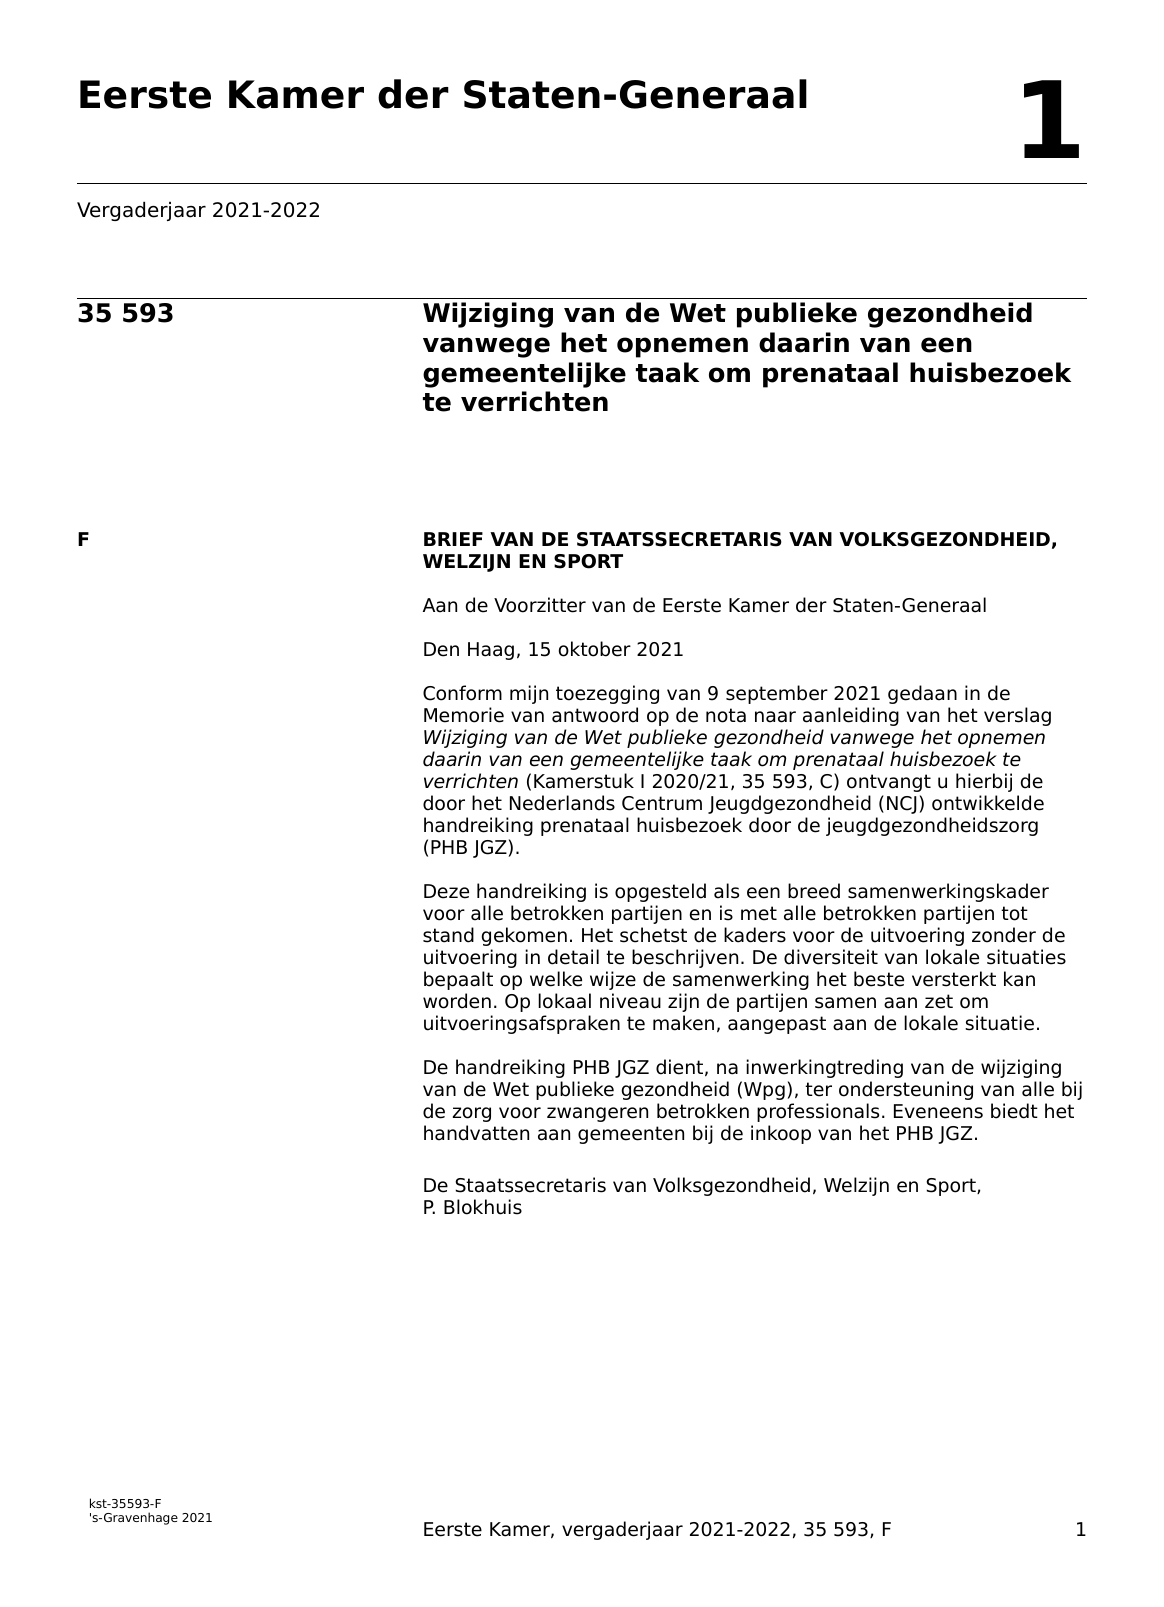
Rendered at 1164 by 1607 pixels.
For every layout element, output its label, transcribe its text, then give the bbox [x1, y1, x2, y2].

subtitle 35 593 Wijziging van de Wet publieke gezondheid vanwege het opnemen daarin van een gemeentelijke taak om prenataal huisbezoek te verrichten [77, 299, 1087, 418]
table_header 1 [886, 59, 1087, 183]
text De Staatssecretaris van Volksgezondheid, Welzijn en Sport, P. Blokhuis [422, 1175, 1087, 1219]
subtitle F BRIEF VAN DE STAATSSECRETARIS VAN VOLKSGEZONDHEID, WELZIJN EN SPORT [77, 529, 1087, 573]
text Deze handreiking is opgesteld als een breed samenwerkingskader voor alle betrokken partijen en is met alle betrokken partijen tot stand gekomen. Het schetst de kaders voor de uitvoering zonder de uitvoering in detail te beschrijven. De diversiteit van lokale situaties bepaalt op welke wijze de samenwerking het beste versterkt kan worden. Op lokaal niveau zijn de partijen samen aan zet om uitvoeringsafspraken te maken, aangepast aan de lokale situatie. [422, 881, 1087, 1035]
text Conform mijn toezegging van 9 september 2021 gedaan in de Memorie van antwoord op de nota naar aanleiding van het verslag Wijziging van de Wet publieke gezondheid vanwege het opnemen daarin van een gemeentelijke taak om prenataal huisbezoek te verrichten (Kamerstuk I 2020/21, 35 593, C) ontvangt u hierbij de door het Nederlands Centrum Jeugdgezondheid (NCJ) ontwikkelde handreiking prenataal huisbezoek door de jeugdgezondheidszorg (PHB JGZ). [422, 683, 1087, 859]
text 's-Gravenhage 2021 [88, 1511, 323, 1525]
table_cell Vergaderjaar 2021-2022 [77, 184, 1087, 298]
text De handreiking PHB JGZ dient, na inwerkingtreding van de wijziging van de Wet publieke gezondheid (Wpg), ter ondersteuning van alle bij de zorg voor zwangeren betrokken professionals. Eveneens biedt het handvatten aan gemeenten bij de inkoop van het PHB JGZ. [422, 1057, 1087, 1145]
table_header Eerste Kamer der Staten-Generaal [77, 59, 886, 183]
text Aan de Voorzitter van de Eerste Kamer der Staten-Generaal [422, 595, 1087, 617]
text Den Haag, 15 oktober 2021 [422, 639, 1087, 661]
text kst-35593-F [88, 1497, 323, 1511]
